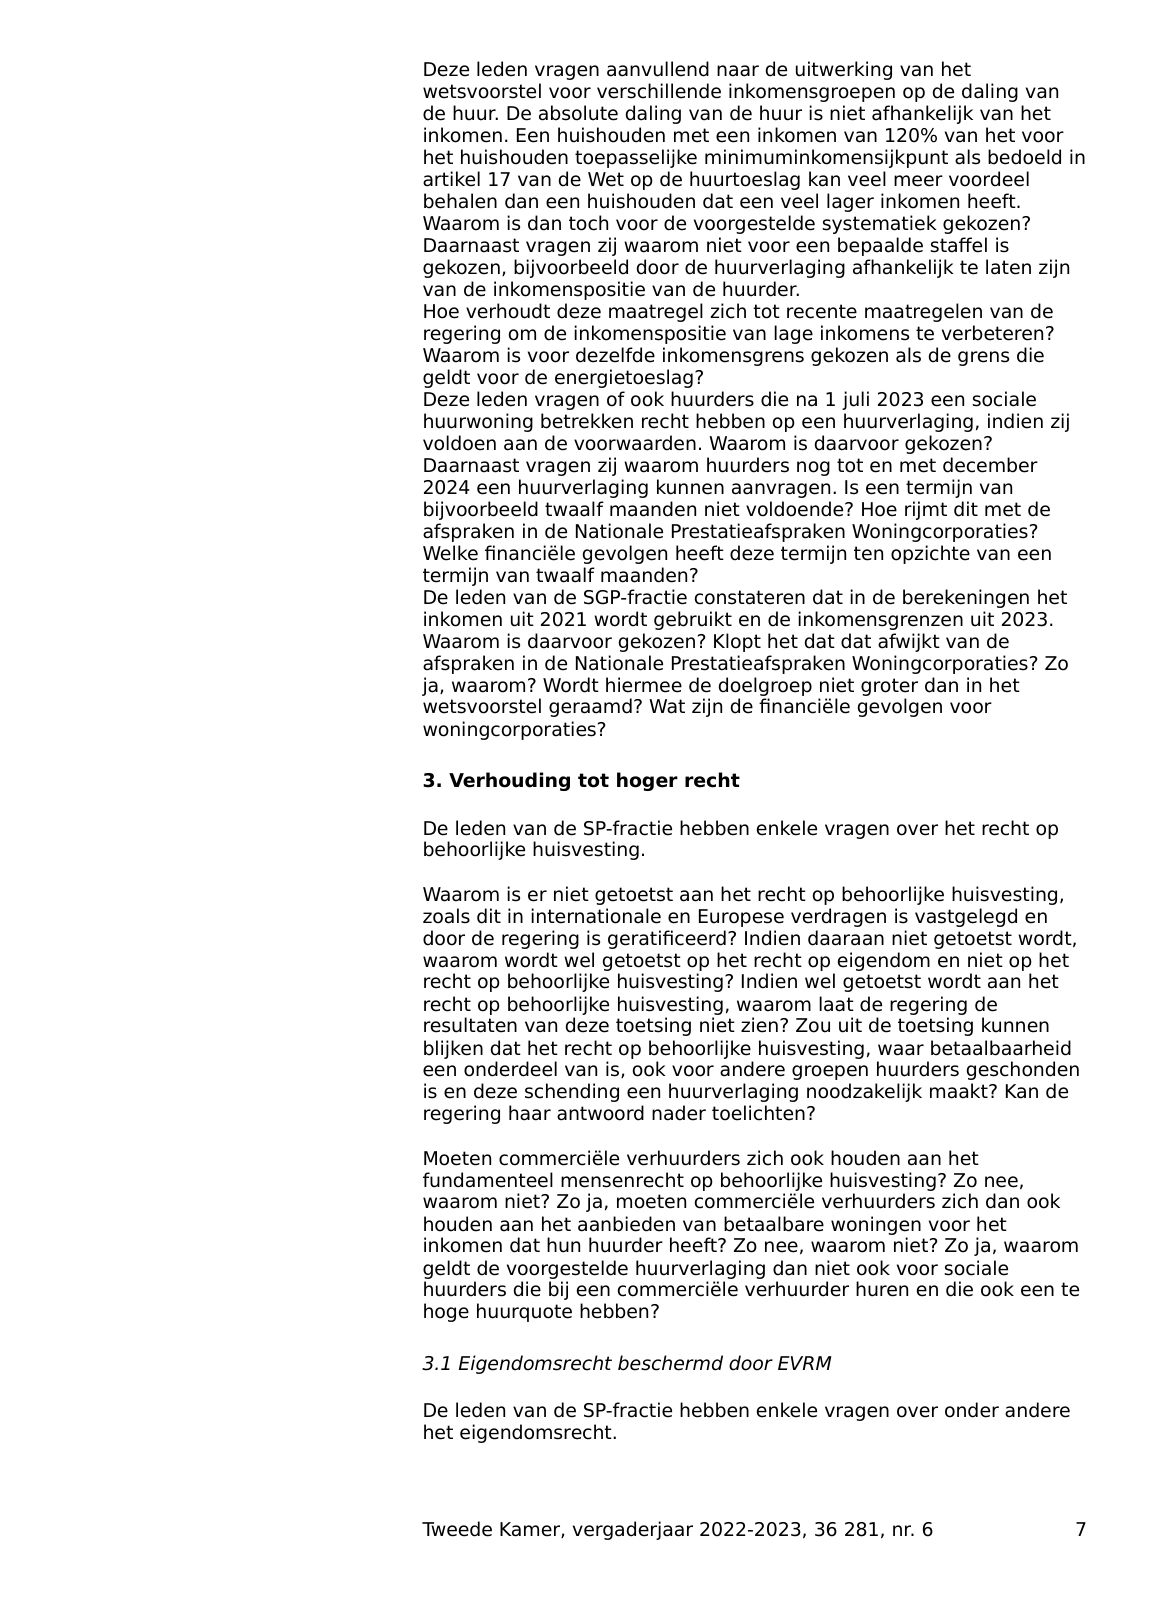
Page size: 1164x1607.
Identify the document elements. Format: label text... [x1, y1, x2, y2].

text De leden van de SGP-fractie constateren dat in de berekeningen het inkomen uit 2021 wordt gebruikt en de inkomensgrenzen uit 2023. Waarom is daarvoor gekozen? Klopt het dat dat afwijkt van de afspraken in de Nationale Prestatieafspraken Woningcorporaties? Zo ja, waarom? Wordt hiermee de doelgroep niet groter dan in het wetsvoorstel geraamd? Wat zijn de financiële gevolgen voor woningcorporaties? [422, 587, 1087, 740]
text De leden van de SP-fractie hebben enkele vragen over het recht op behoorlijke huisvesting. [422, 817, 1087, 861]
text Deze leden vragen aanvullend naar de uitwerking van het wetsvoorstel voor verschillende inkomensgroepen op de daling van de huur. De absolute daling van de huur is niet afhankelijk van het inkomen. Een huishouden met een inkomen van 120% van het voor het huishouden toepasselijke minimuminkomensijkpunt als bedoeld in artikel 17 van de Wet op de huurtoeslag kan veel meer voordeel behalen dan een huishouden dat een veel lager inkomen heeft. Waarom is dan toch voor de voorgestelde systematiek gekozen? Daarnaast vragen zij waarom niet voor een bepaalde staffel is gekozen, bijvoorbeeld door de huurverlaging afhankelijk te laten zijn van de inkomenspositie van de huurder. [422, 59, 1087, 301]
text Waarom is er niet getoetst aan het recht op behoorlijke huisvesting, zoals dit in internationale en Europese verdragen is vastgelegd en door de regering is geratificeerd? Indien daaraan niet getoetst wordt, waarom wordt wel getoetst op het recht op eigendom en niet op het recht op behoorlijke huisvesting? Indien wel getoetst wordt aan het recht op behoorlijke huisvesting, waarom laat de regering de resultaten van deze toetsing niet zien? Zou uit de toetsing kunnen blijken dat het recht op behoorlijke huisvesting, waar betaalbaarheid een onderdeel van is, ook voor andere groepen huurders geschonden is en deze schending een huurverlaging noodzakelijk maakt? Kan de regering haar antwoord nader toelichten? [422, 883, 1087, 1125]
text Moeten commerciële verhuurders zich ook houden aan het fundamenteel mensenrecht op behoorlijke huisvesting? Zo nee, waarom niet? Zo ja, moeten commerciële verhuurders zich dan ook houden aan het aanbieden van betaalbare woningen voor het inkomen dat hun huurder heeft? Zo nee, waarom niet? Zo ja, waarom geldt de voorgestelde huurverlaging dan niet ook voor sociale huurders die bij een commerciële verhuurder huren en die ook een te hoge huurquote hebben? [422, 1147, 1087, 1323]
subtitle 3.1 Eigendomsrecht beschermd door EVRM [422, 1353, 1087, 1375]
text Hoe verhoudt deze maatregel zich tot recente maatregelen van de regering om de inkomenspositie van lage inkomens te verbeteren? Waarom is voor dezelfde inkomensgrens gekozen als de grens die geldt voor de energietoeslag? [422, 301, 1087, 389]
text Deze leden vragen of ook huurders die na 1 juli 2023 een sociale huurwoning betrekken recht hebben op een huurverlaging, indien zij voldoen aan de voorwaarden. Waarom is daarvoor gekozen? Daarnaast vragen zij waarom huurders nog tot en met december 2024 een huurverlaging kunnen aanvragen. Is een termijn van bijvoorbeeld twaalf maanden niet voldoende? Hoe rijmt dit met de afspraken in de Nationale Prestatieafspraken Woningcorporaties? Welke financiële gevolgen heeft deze termijn ten opzichte van een termijn van twaalf maanden? [422, 389, 1087, 587]
text De leden van de SP-fractie hebben enkele vragen over onder andere het eigendomsrecht. [422, 1400, 1087, 1444]
subtitle 3. Verhouding tot hoger recht [422, 770, 1087, 792]
